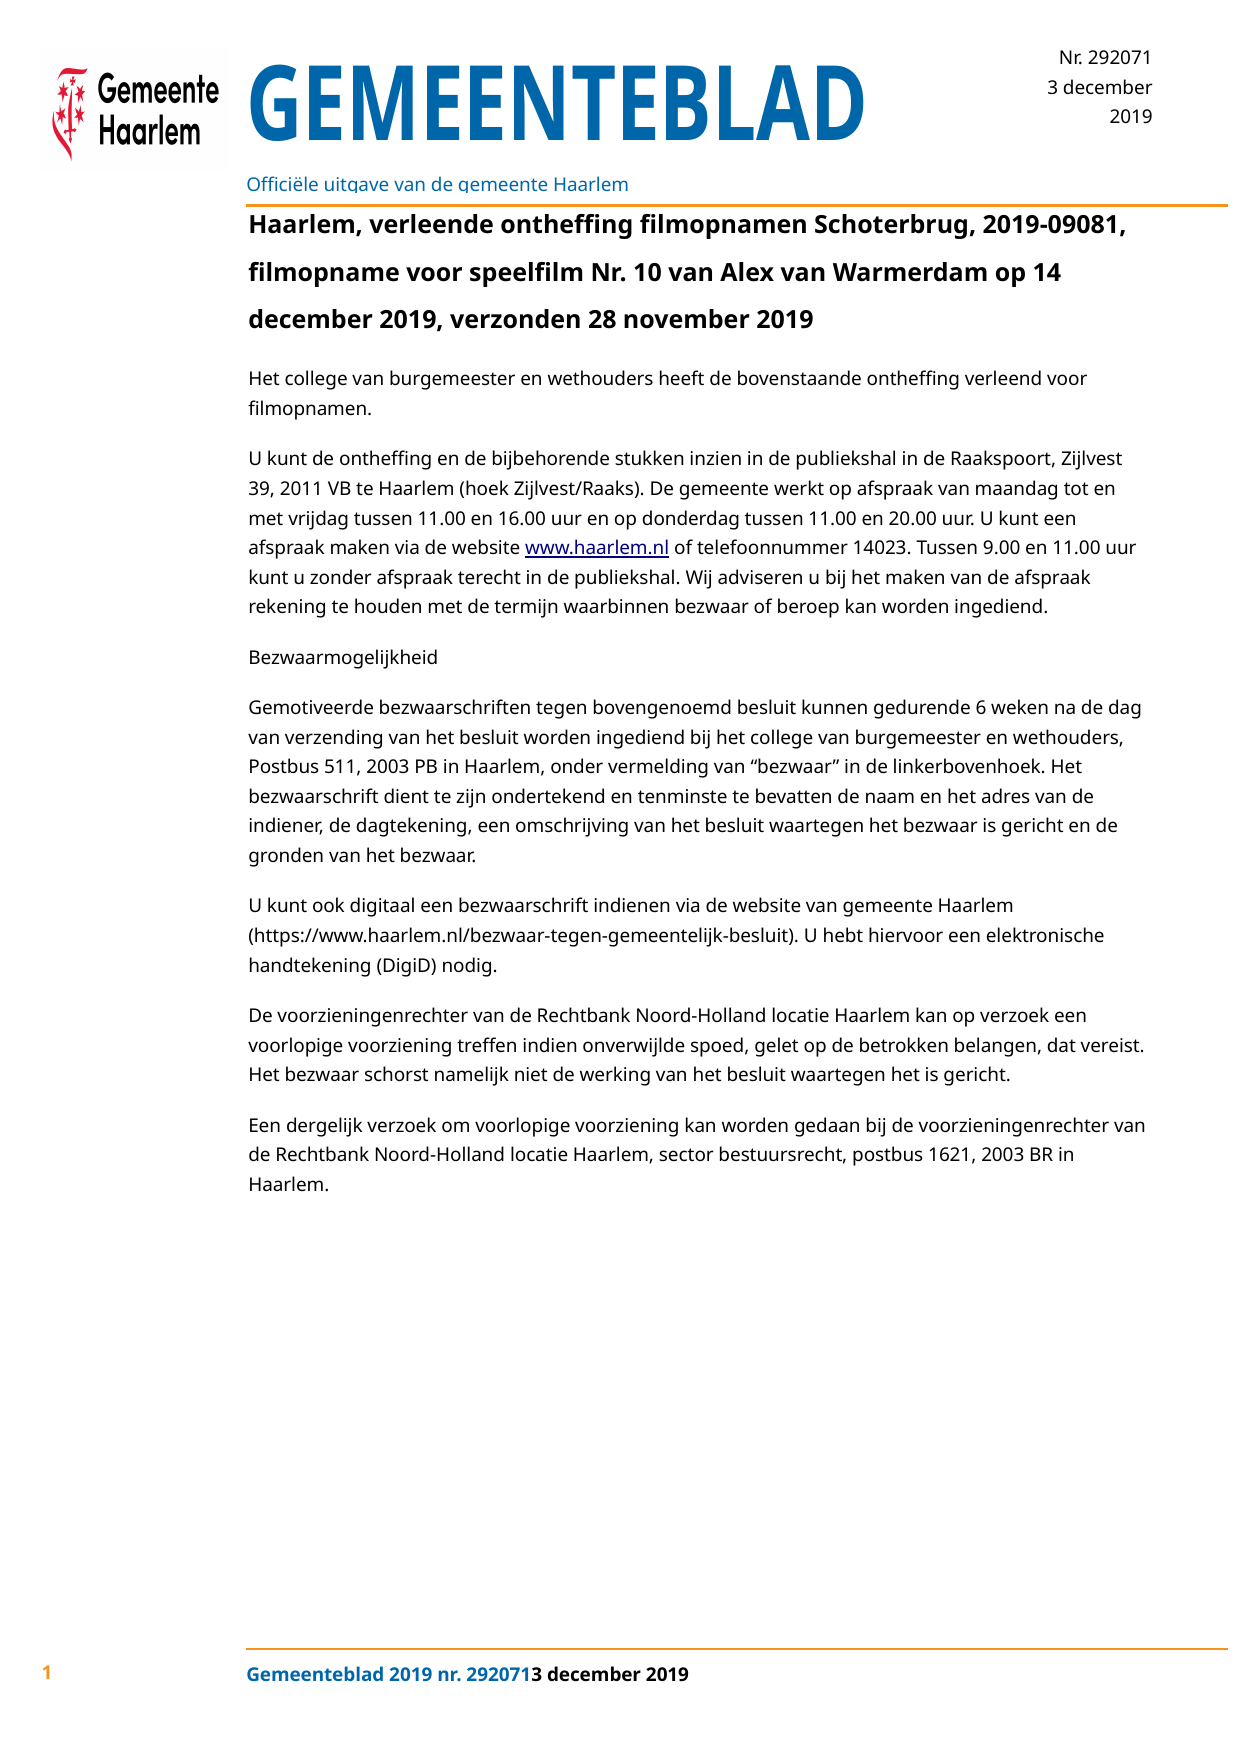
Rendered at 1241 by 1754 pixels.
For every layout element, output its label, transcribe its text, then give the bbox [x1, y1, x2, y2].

text U kunt de ontheffing en de bijbehorende stukken inzien in de publiekshal in de Raakspoort, Zijlvest 39, 2011 VB te Haarlem (hoek Zijlvest/Raaks). De gemeente werkt op afspraak van maandag tot en met vrijdag tussen 11.00 en 16.00 uur en op donderdag tussen 11.00 en 20.00 uur. U kunt een afspraak maken via de website www.haarlem.nl of telefoonnummer 14023. Tussen 9.00 en 11.00 uur kunt u zonder afspraak terecht in de publiekshal. Wij adviseren u bij het maken van de afspraak rekening te houden met de termijn waarbinnen bezwaar of beroep kan worden ingediend. [248, 446, 1152, 619]
text De voorzieningenrechter van de Rechtbank Noord-Holland locatie Haarlem kan op verzoek een voorlopige voorziening treffen indien onverwijlde spoed, gelet op de betrokken belangen, dat vereist. Het bezwaar schorst namelijk niet de werking van het besluit waartegen het is gericht. [248, 1002, 1152, 1087]
picture [41, 47, 231, 172]
text Bezwaarmogelijkheid [248, 644, 1152, 669]
text Het college van burgemeester en wethouders heeft de bovenstaande ontheffing verleend voor filmopnamen. [248, 366, 1152, 421]
text Gemotiveerde bezwaarschriften tegen bovengenoemd besluit kunnen gedurende 6 weken na de dag van verzending van het besluit worden ingediend bij het college van burgemeester en wethouders, Postbus 511, 2003 PB in Haarlem, onder vermelding van “bezwaar” in de linkerbovenhoek. Het bezwaarschrift dient te zijn ondertekend en tenminste te bevatten de naam en het adres van de indiener, de dagtekening, een omschrijving van het besluit waartegen het bezwaar is gericht en de gronden van het bezwaar. [248, 694, 1152, 868]
text Een dergelijk verzoek om voorlopige voorziening kan worden gedaan bij de voorzieningenrechter van de Rechtbank Noord-Holland locatie Haarlem, sector bestuursrecht, postbus 1621, 2003 BR in Haarlem. [248, 1112, 1152, 1197]
text U kunt ook digitaal een bezwaarschrift indienen via de website van gemeente Haarlem (https://www.haarlem.nl/bezwaar-tegen-gemeentelijk-besluit). U hebt hiervoor een elektronische handtekening (DigiD) nodig. [248, 893, 1152, 977]
text Haarlem, verleende ontheffing filmopnamen Schoterbrug, 2019-09081, filmopname voor speelfilm Nr. 10 van Alex van Warmerdam op 14 december 2019, verzonden 28 november 2019 [248, 207, 1152, 336]
